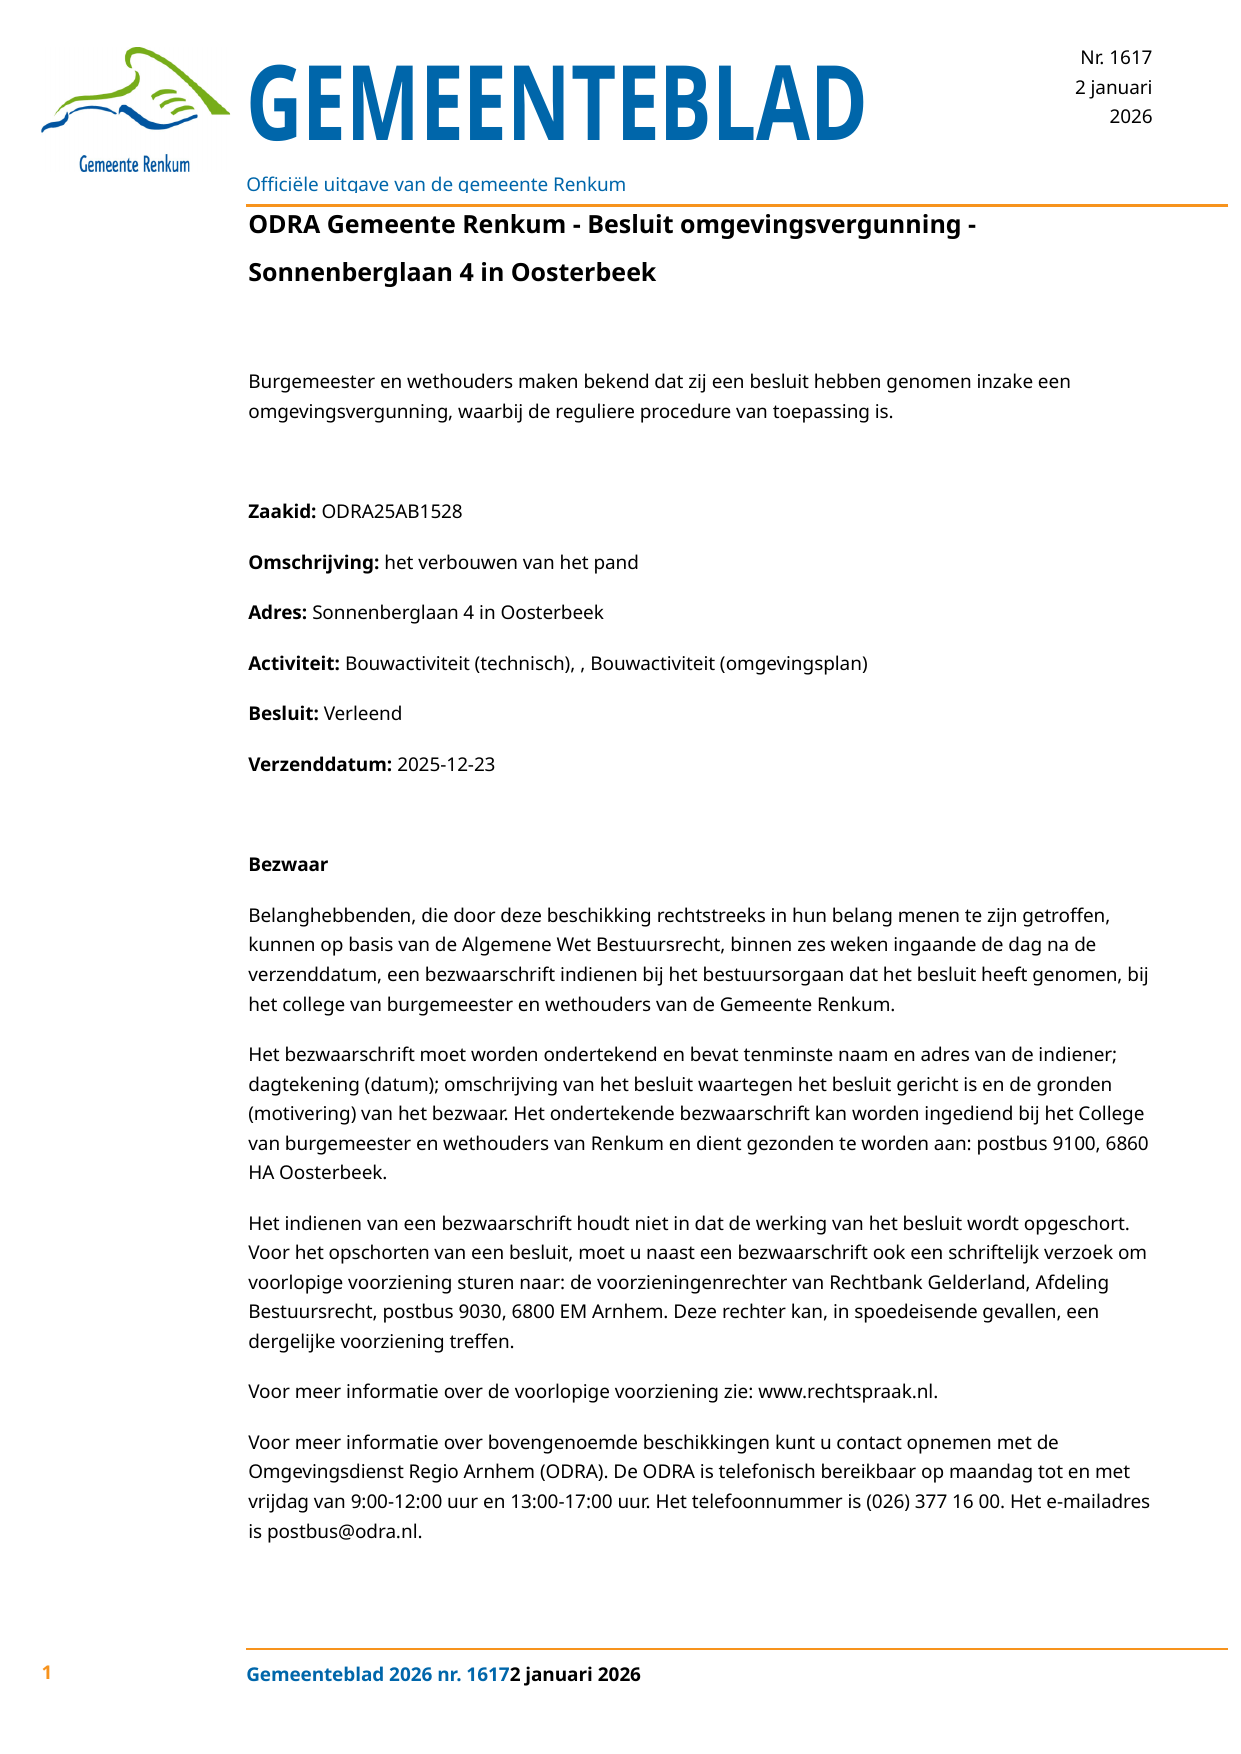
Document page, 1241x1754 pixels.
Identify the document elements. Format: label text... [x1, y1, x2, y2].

picture [41, 47, 231, 172]
text Het bezwaarschrift moet worden ondertekend en bevat tenminste naam en adres van de indiener; dagtekening (datum); omschrijving van het besluit waartegen het besluit gericht is en de gronden (motivering) van het bezwaar. Het ondertekende bezwaarschrift kan worden ingediend bij het College van burgemeester en wethouders van Renkum en dient gezonden te worden aan: postbus 9100, 6860 HA Oosterbeek. [248, 1041, 1152, 1185]
text Voor meer informatie over de voorlopige voorziening zie: www.rechtspraak.nl. [248, 1379, 1152, 1404]
text Belanghebbenden, die door deze beschikking rechtstreeks in hun belang menen te zijn getroffen, kunnen op basis van de Algemene Wet Bestuursrecht, binnen zes weken ingaande de dag na de verzenddatum, een bezwaarschrift indienen bij het bestuursorgaan dat het besluit heeft genomen, bij het college van burgemeester en wethouders van de Gemeente Renkum. [248, 902, 1152, 1017]
text Voor meer informatie over bovengenoemde beschikkingen kunt u contact opnemen met de Omgevingsdienst Regio Arnhem (ODRA). De ODRA is telefonisch bereikbaar op maandag tot en met vrijdag van 9:00-12:00 uur en 13:00-17:00 uur. Het telefoonnummer is (026) 377 16 00. Het e-mailadres is postbus@odra.nl. [248, 1429, 1152, 1544]
text Het indienen van een bezwaarschrift houdt niet in dat de werking van het besluit wordt opgeschort. Voor het opschorten van een besluit, moet u naast een bezwaarschrift ook een schriftelijk verzoek om voorlopige voorziening sturen naar: de voorzieningenrechter van Rechtbank Gelderland, Afdeling Bestuursrecht, postbus 9030, 6800 EM Arnhem. Deze rechter kan, in spoedeisende gevallen, een dergelijke voorziening treffen. [248, 1210, 1152, 1354]
text ODRA Gemeente Renkum - Besluit omgevingsvergunning - Sonnenberglaan 4 in Oosterbeek [248, 207, 1152, 288]
text Activiteit: Bouwactiviteit (technisch), , Bouwactiviteit (omgevingsplan) [248, 650, 1152, 676]
text Adres: Sonnenberglaan 4 in Oosterbeek [248, 599, 1152, 625]
text Burgemeester en wethouders maken bekend dat zij een besluit hebben genomen inzake een omgevingsvergunning, waarbij de reguliere procedure van toepassing is. [248, 368, 1152, 424]
text Besluit: Verleend [248, 700, 1152, 726]
text Bezwaar [248, 852, 1152, 877]
text Verzenddatum: 2025-12-23 [248, 751, 1152, 777]
text Zaakid: ODRA25AB1528 [248, 499, 1152, 524]
text Omschrijving: het verbouwen van het pand [248, 549, 1152, 575]
